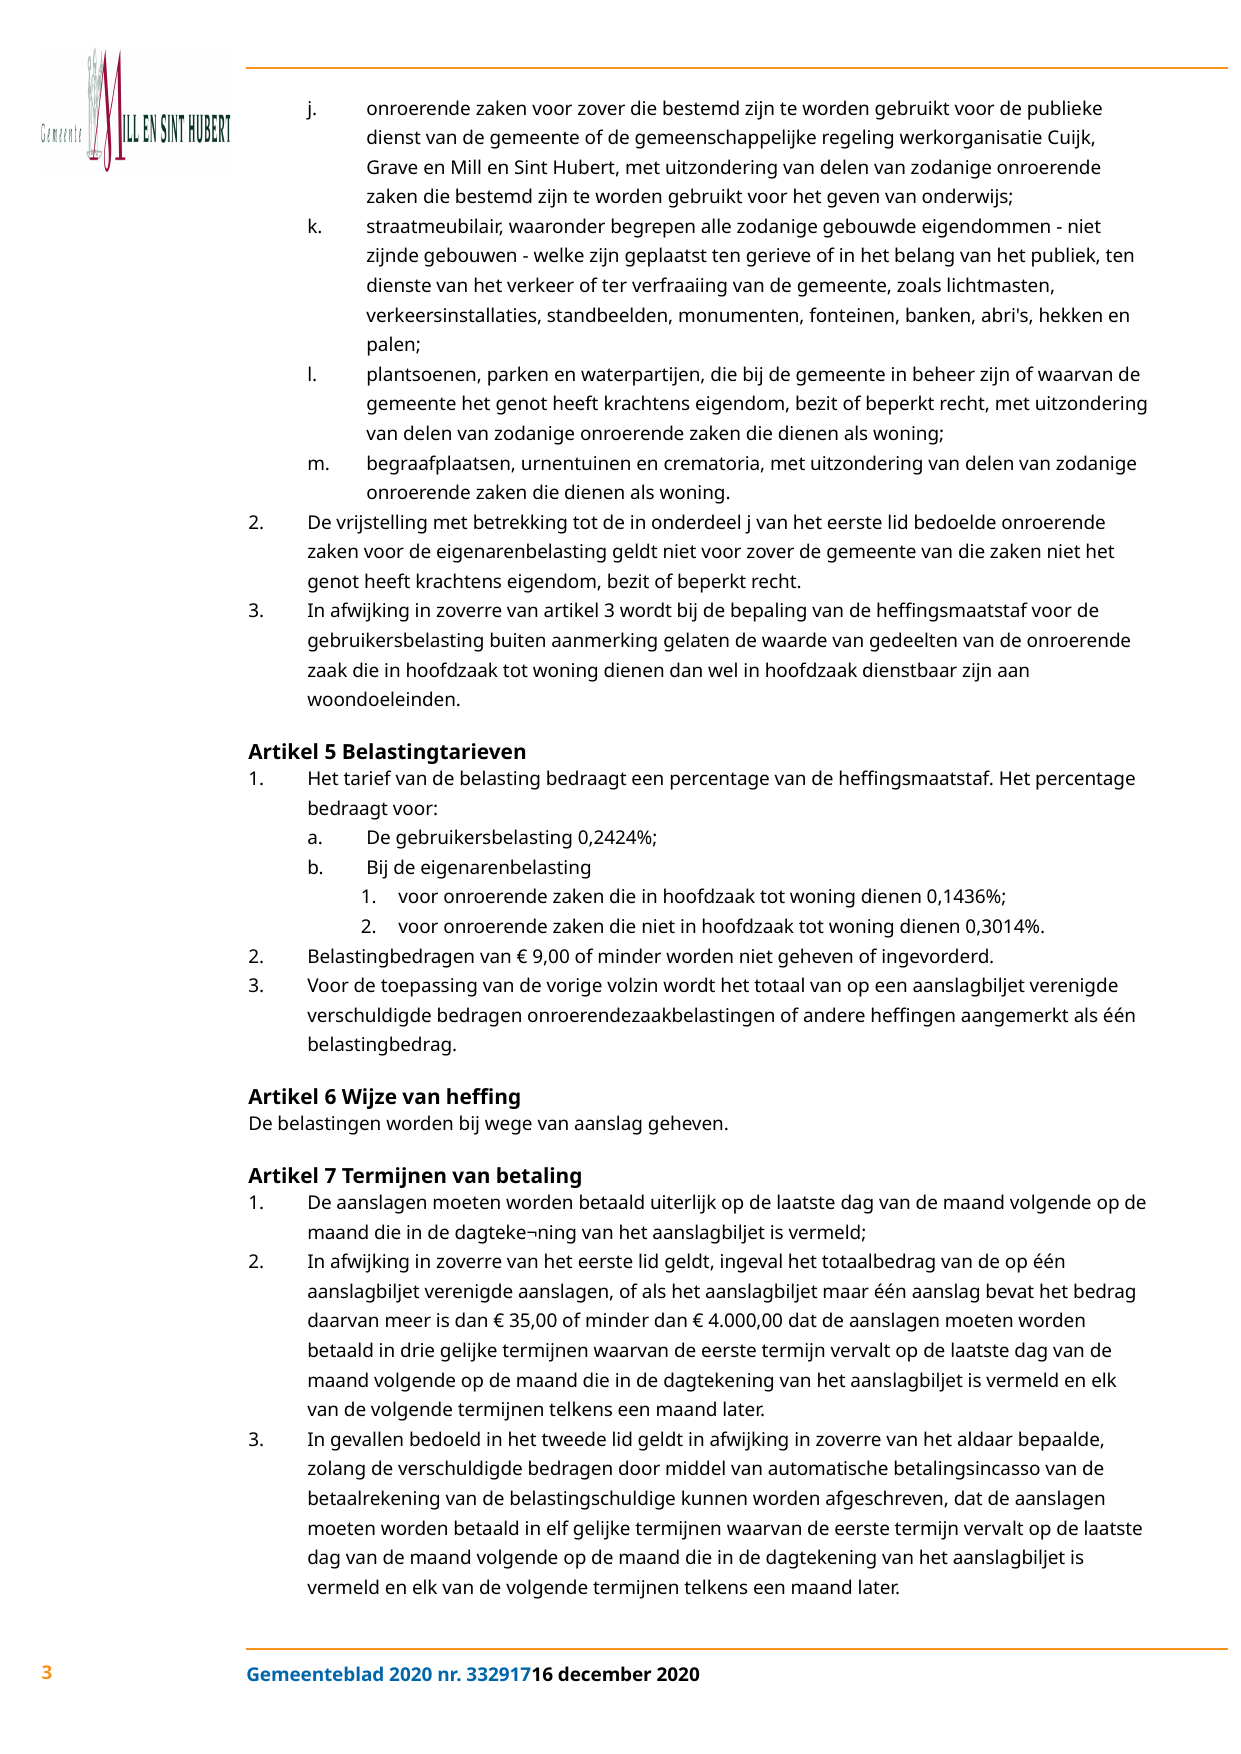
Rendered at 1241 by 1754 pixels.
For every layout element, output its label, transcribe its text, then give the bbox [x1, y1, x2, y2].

list plantsoenen, parken en waterpartijen, die bij de gemeente in beheer zijn of waarvan de gemeente het genot heeft krachtens eigendom, bezit of beperkt recht, met uitzondering van delen van zodanige onroerende zaken die dienen als woning; [307, 361, 1152, 446]
list De vrijstelling met betrekking tot de in onderdeel j van het eerste lid bedoelde onroerende zaken voor de eigenarenbelasting geldt niet voor zover de gemeente van die zaken niet het genot heeft krachtens eigendom, bezit of beperkt recht. [248, 509, 1152, 594]
text Artikel 6 Wijze van heffing [248, 1082, 1152, 1110]
picture [41, 47, 231, 172]
list onroerende zaken voor zover die bestemd zijn te worden gebruikt voor de publieke dienst van de gemeente of de gemeenschappelijke regeling werkorganisatie Cuijk, Grave en Mill en Sint Hubert, met uitzondering van delen van zodanige onroerende zaken die bestemd zijn te worden gebruikt voor het geven van onderwijs; [307, 95, 1152, 209]
text De belastingen worden bij wege van aanslag geheven. [248, 1110, 1152, 1136]
list voor onroerende zaken die in hoofdzaak tot woning dienen 0,1436%; [361, 884, 1152, 909]
list Het tarief van de belasting bedraagt een percentage van de heffingsmaatstaf. Het percentage bedraagt voor: [248, 765, 1152, 821]
list In afwijking in zoverre van artikel 3 wordt bij de bepaling van de heffingsmaatstaf voor de gebruikersbelasting buiten aanmerking gelaten de waarde van gedeelten van de onroerende zaak die in hoofdzaak tot woning dienen dan wel in hoofdzaak dienstbaar zijn aan woondoeleinden. [248, 598, 1152, 712]
list Bij de eigenarenbelasting [307, 854, 1152, 880]
list Voor de toepassing van de vorige volzin wordt het totaal van op een aanslagbiljet verenigde verschuldigde bedragen onroerendezaakbelastingen of andere heffingen aangemerkt als één belastingbedrag. [248, 972, 1152, 1057]
list Belastingbedragen van € 9,00 of minder worden niet geheven of ingevorderd. [248, 943, 1152, 968]
text Artikel 7 Termijnen van betaling [248, 1161, 1152, 1189]
list begraafplaatsen, urnentuinen en crematoria, met uitzondering van delen van zodanige onroerende zaken die dienen als woning. [307, 450, 1152, 505]
list In gevallen bedoeld in het tweede lid geldt in afwijking in zoverre van het aldaar bepaalde, zolang de verschuldigde bedragen door middel van automatische betalingsincasso van de betaalrekening van de belastingschuldige kunnen worden afgeschreven, dat de aanslagen moeten worden betaald in elf gelijke termijnen waarvan de eerste termijn vervalt op de laatste dag van de maand volgende op de maand die in de dagtekening van het aanslagbiljet is vermeld en elk van de volgende termijnen telkens een maand later. [248, 1426, 1152, 1599]
list straatmeubilair, waaronder begrepen alle zodanige gebouwde eigendommen - niet zijnde gebouwen - welke zijn geplaatst ten gerieve of in het belang van het publiek, ten dienste van het verkeer of ter verfraaiing van de gemeente, zoals lichtmasten, verkeersinstallaties, standbeelden, monumenten, fonteinen, banken, abri's, hekken en palen; [307, 213, 1152, 357]
text Artikel 5 Belastingtarieven [248, 737, 1152, 765]
list voor onroerende zaken die niet in hoofdzaak tot woning dienen 0,3014%. [361, 913, 1152, 939]
list De aanslagen moeten worden betaald uiterlijk op de laatste dag van de maand volgende op de maand die in de dagteke¬ning van het aanslagbiljet is vermeld; [248, 1189, 1152, 1244]
list De gebruikersbelasting 0,2424%; [307, 824, 1152, 850]
list In afwijking in zoverre van het eerste lid geldt, ingeval het totaalbedrag van de op één aanslagbiljet verenigde aanslagen, of als het aanslagbiljet maar één aanslag bevat het bedrag daarvan meer is dan € 35,00 of minder dan € 4.000,00 dat de aanslagen moeten worden betaald in drie gelijke termijnen waarvan de eerste termijn vervalt op de laatste dag van de maand volgende op de maand die in de dagtekening van het aanslagbiljet is vermeld en elk van de volgende termijnen telkens een maand later. [248, 1248, 1152, 1422]
